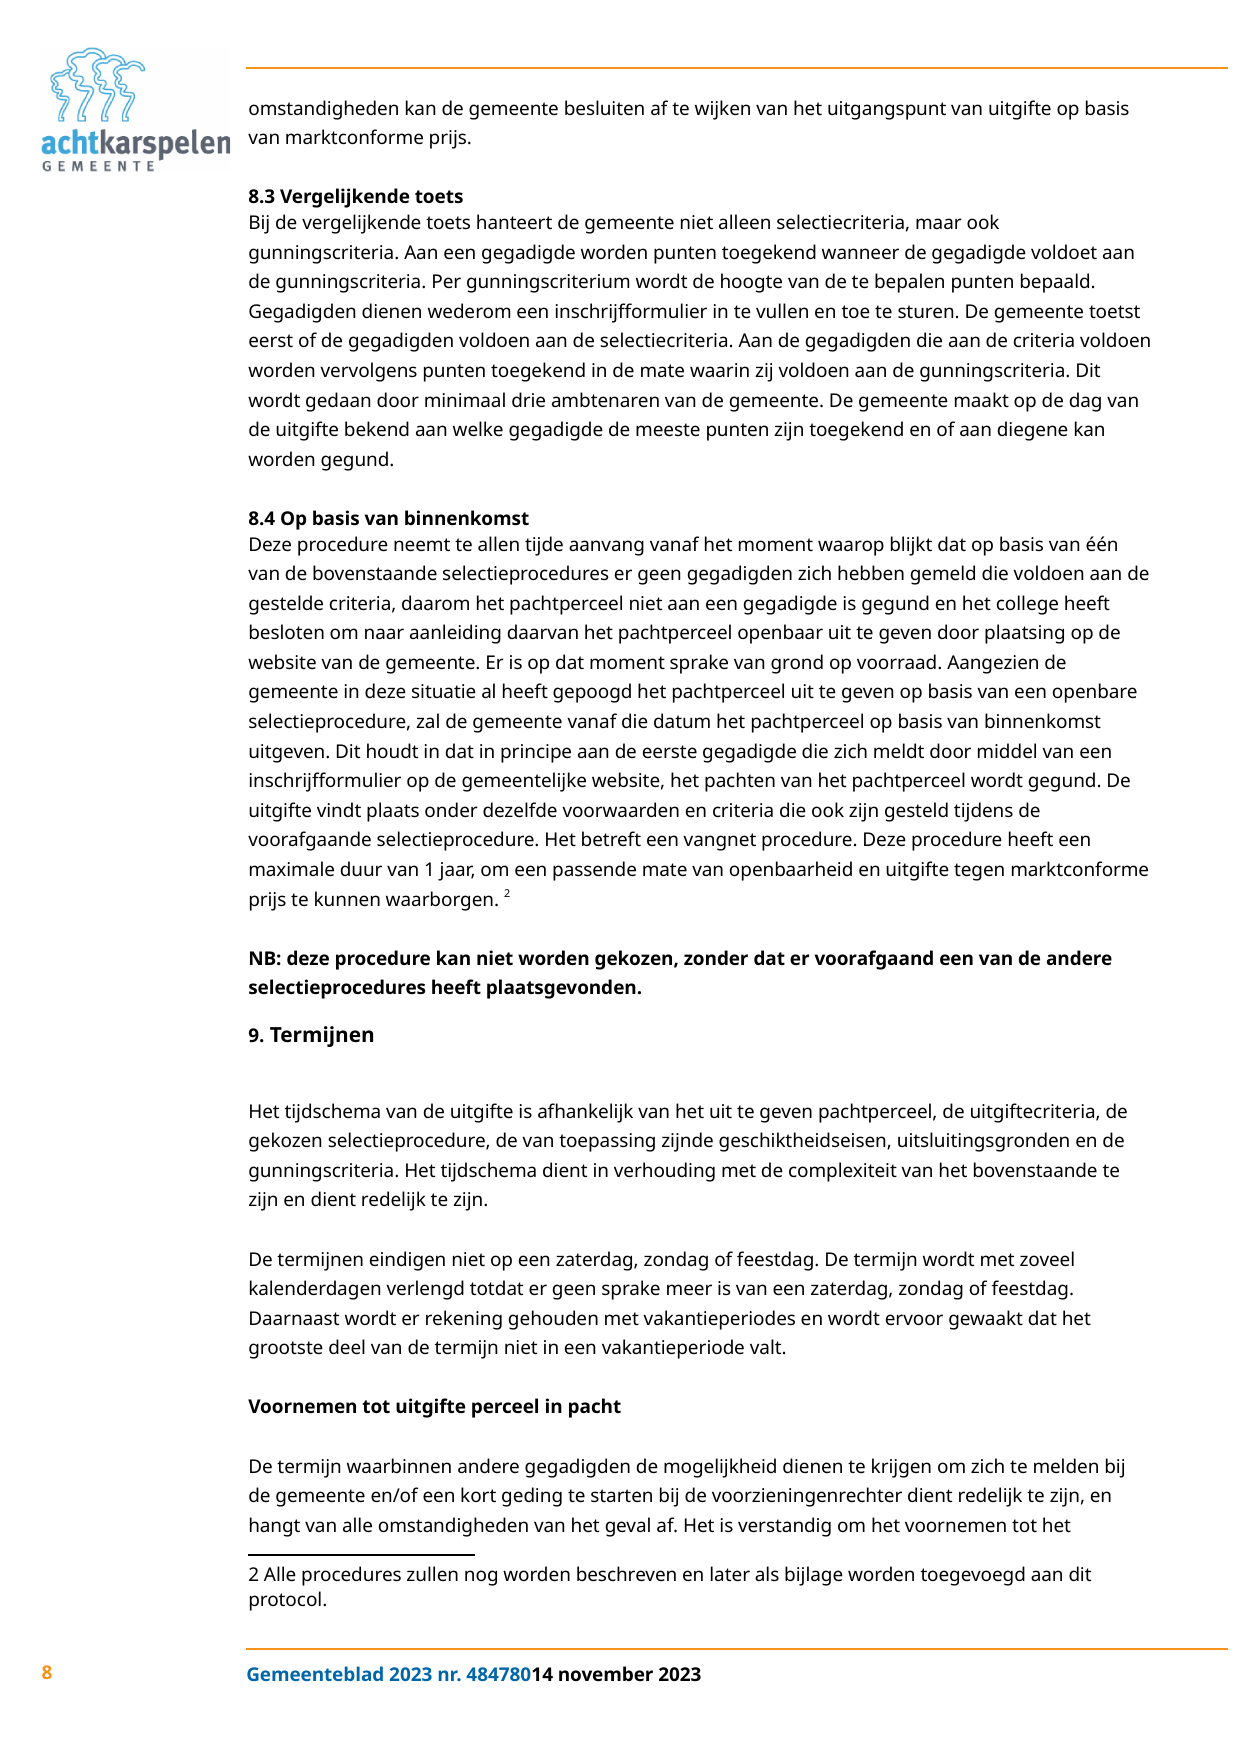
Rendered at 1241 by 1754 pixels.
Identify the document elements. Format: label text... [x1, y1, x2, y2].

text Bij de vergelijkende toets hanteert de gemeente niet alleen selectiecriteria, maar ook gunningscriteria. Aan een gegadigde worden punten toegekend wanneer de gegadigde voldoet aan de gunningscriteria. Per gunningscriterium wordt de hoogte van de te bepalen punten bepaald. Gegadigden dienen wederom een inschrijfformulier in te vullen en toe te sturen. De gemeente toetst eerst of de gegadigden voldoen aan de selectiecriteria. Aan de gegadigden die aan de criteria voldoen worden vervolgens punten toegekend in de mate waarin zij voldoen aan de gunningscriteria. Dit wordt gedaan door minimaal drie ambtenaren van de gemeente. De gemeente maakt op de dag van de uitgifte bekend aan welke gegadigde de meeste punten zijn toegekend en of aan diegene kan worden gegund. [248, 209, 1152, 472]
text Alle procedures zullen nog worden beschreven en later als bijlage worden toegevoegd aan dit protocol. [248, 1561, 1152, 1612]
text De termijn waarbinnen andere gegadigden de mogelijkheid dienen te krijgen om zich te melden bij de gemeente en/of een kort geding te starten bij de voorzieningenrechter dient redelijk te zijn, en hangt van alle omstandigheden van het geval af. Het is verstandig om het voornemen tot het [248, 1453, 1152, 1538]
text Deze procedure neemt te allen tijde aanvang vanaf het moment waarop blijkt dat op basis van één van de bovenstaande selectieprocedures er geen gegadigden zich hebben gemeld die voldoen aan de gestelde criteria, daarom het pachtperceel niet aan een gegadigde is gegund en het college heeft besloten om naar aanleiding daarvan het pachtperceel openbaar uit te geven door plaatsing op de website van de gemeente. Er is op dat moment sprake van grond op voorraad. Aangezien de gemeente in deze situatie al heeft gepoogd het pachtperceel uit te geven op basis van een openbare selectieprocedure, zal de gemeente vanaf die datum het pachtperceel op basis van binnenkomst uitgeven. Dit houdt in dat in principe aan de eerste gegadigde die zich meldt door middel van een inschrijfformulier op de gemeentelijke website, het pachten van het pachtperceel wordt gegund. De uitgifte vindt plaats onder dezelfde voorwaarden en criteria die ook zijn gesteld tijdens de voorafgaande selectieprocedure. Het betreft een vangnet procedure. Deze procedure heeft een maximale duur van 1 jaar, om een passende mate van openbaarheid en uitgifte tegen marktconforme prijs te kunnen waarborgen. [248, 531, 1152, 912]
text 8.4 Op basis van binnenkomst [248, 505, 1152, 531]
text 8.3 Vergelijkende toets [248, 183, 1152, 209]
text Het tijdschema van de uitgifte is afhankelijk van het uit te geven pachtperceel, de uitgiftecriteria, de gekozen selectieprocedure, de van toepassing zijnde geschiktheidseisen, uitsluitingsgronden en de gunningscriteria. Het tijdschema dient in verhouding met de complexiteit van het bovenstaande te zijn en dient redelijk te zijn. [248, 1098, 1152, 1212]
text Voornemen tot uitgifte perceel in pacht [248, 1394, 1152, 1419]
text 9. Termijnen [248, 1020, 1152, 1049]
text De termijnen eindigen niet op een zaterdag, zondag of feestdag. De termijn wordt met zoveel kalenderdagen verlengd totdat er geen sprake meer is van een zaterdag, zondag of feestdag. Daarnaast wordt er rekening gehouden met vakantieperiodes en wordt ervoor gewaakt dat het grootste deel van de termijn niet in een vakantieperiode valt. [248, 1246, 1152, 1360]
text omstandigheden kan de gemeente besluiten af te wijken van het uitgangspunt van uitgifte op basis van marktconforme prijs. [248, 95, 1152, 150]
picture [41, 47, 231, 172]
text NB: deze procedure kan niet worden gekozen, zonder dat er voorafgaand een van de andere selectieprocedures heeft plaatsgevonden. [248, 945, 1152, 1000]
